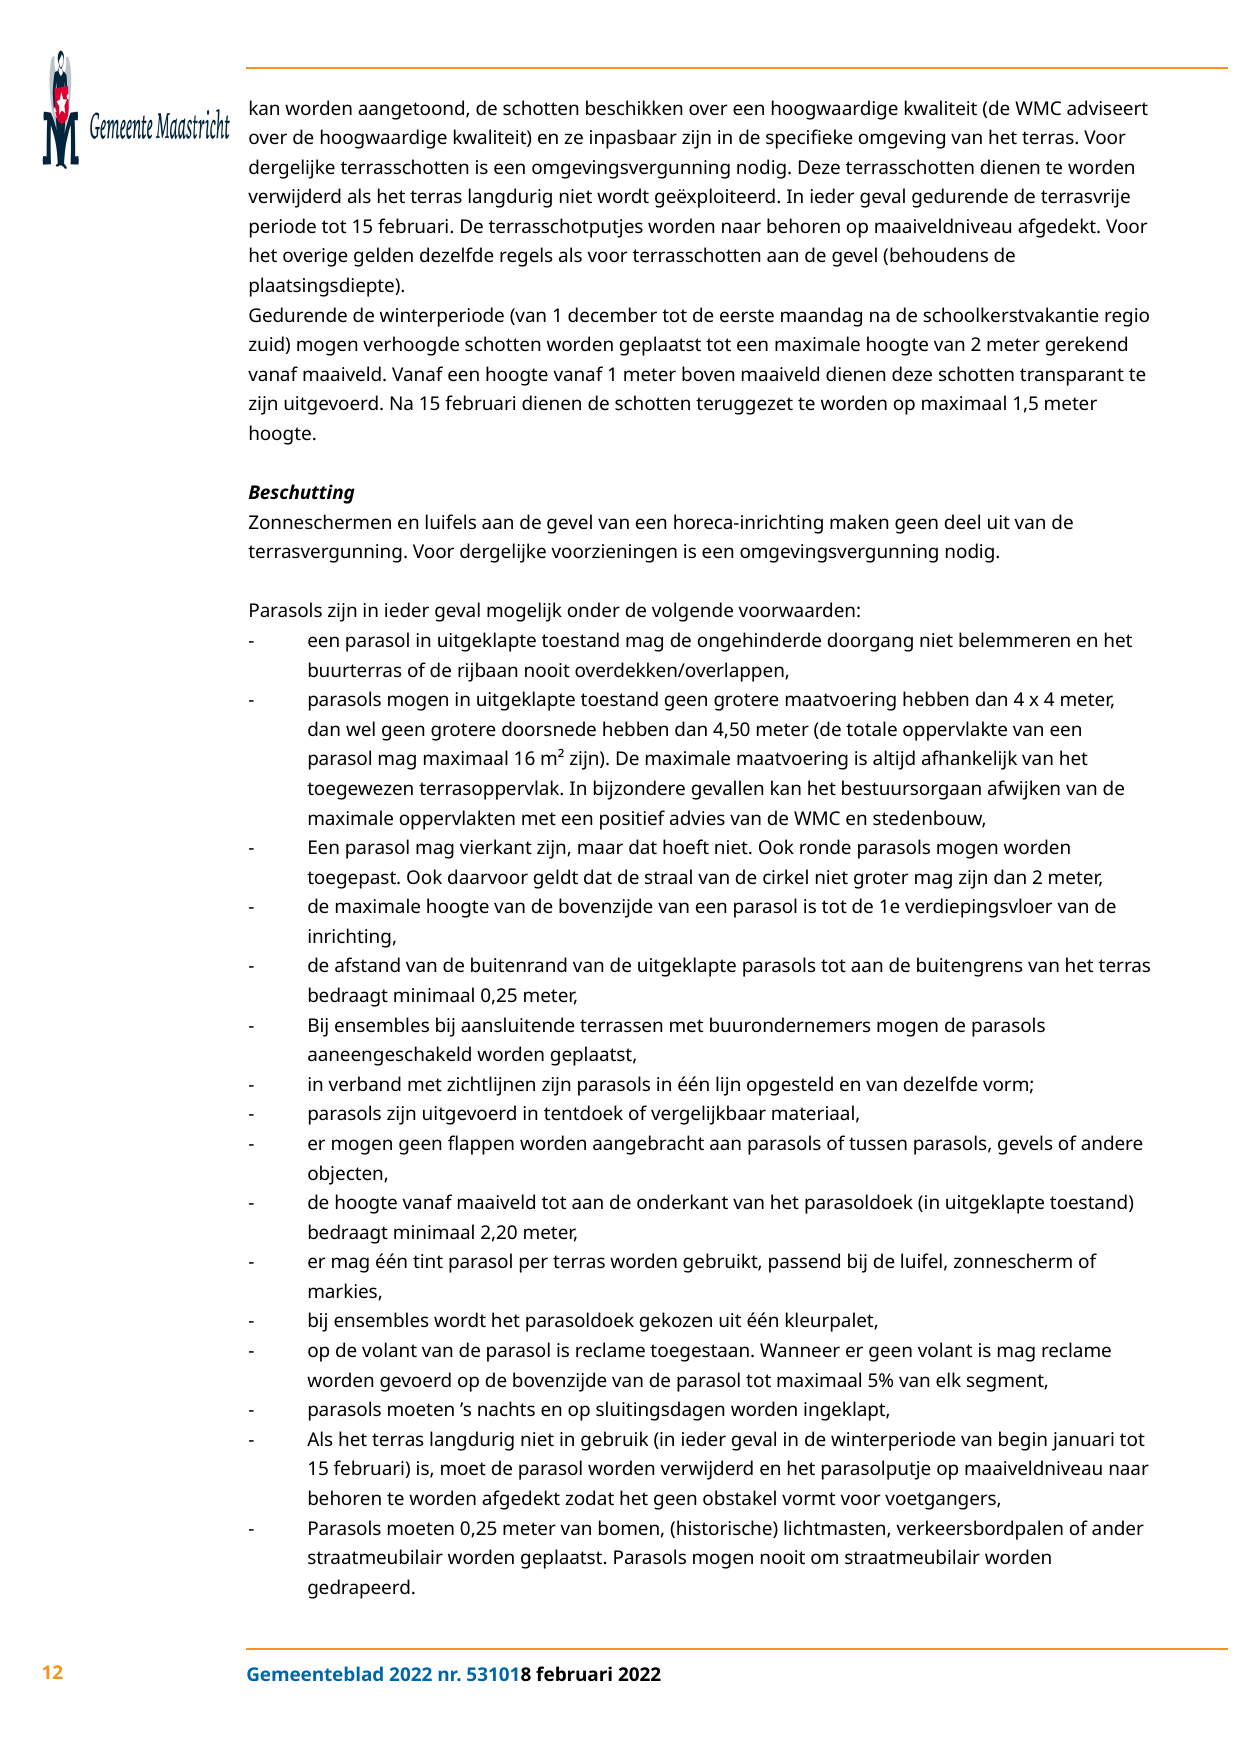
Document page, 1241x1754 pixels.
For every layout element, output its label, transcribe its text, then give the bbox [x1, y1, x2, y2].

text kan worden aangetoond, de schotten beschikken over een hoogwaardige kwaliteit (de WMC adviseert over de hoogwaardige kwaliteit) en ze inpasbaar zijn in de specifieke omgeving van het terras. Voor dergelijke terrasschotten is een omgevingsvergunning nodig. Deze terrasschotten dienen te worden verwijderd als het terras langdurig niet wordt geëxploiteerd. In ieder geval gedurende de terrasvrije periode tot 15 februari. De terrasschotputjes worden naar behoren op maaiveldniveau afgedekt. Voor het overige gelden dezelfde regels als voor terrasschotten aan de gevel (behoudens de plaatsingsdiepte). [248, 95, 1152, 298]
list parasols mogen in uitgeklapte toestand geen grotere maatvoering hebben dan 4 x 4 meter, dan wel geen grotere doorsnede hebben dan 4,50 meter (de totale oppervlakte van een parasol mag maximaal 16 m² zijn). De maximale maatvoering is altijd afhankelijk van het toegewezen terrasoppervlak. In bijzondere gevallen kan het bestuursorgaan afwijken van de maximale oppervlakten met een positief advies van de WMC en stedenbouw, [248, 686, 1152, 831]
list in verband met zichtlijnen zijn parasols in één lijn opgesteld en van dezelfde vorm; [248, 1071, 1152, 1097]
list bij ensembles wordt het parasoldoek gekozen uit één kleurpalet, [248, 1308, 1152, 1333]
list op de volant van de parasol is reclame toegestaan. Wanneer er geen volant is mag reclame worden gevoerd op de bovenzijde van de parasol tot maximaal 5% van elk segment, [248, 1337, 1152, 1393]
list parasols moeten ’s nachts en op sluitingsdagen worden ingeklapt, [248, 1396, 1152, 1422]
list parasols zijn uitgevoerd in tentdoek of vergelijkbaar materiaal, [248, 1101, 1152, 1126]
text Gedurende de winterperiode (van 1 december tot de eerste maandag na de schoolkerstvakantie regio zuid) mogen verhoogde schotten worden geplaatst tot een maximale hoogte van 2 meter gerekend vanaf maaiveld. Vanaf een hoogte vanaf 1 meter boven maaiveld dienen deze schotten transparant te zijn uitgevoerd. Na 15 februari dienen de schotten teruggezet te worden op maximaal 1,5 meter hoogte. [248, 302, 1152, 446]
list Bij ensembles bij aansluitende terrassen met buurondernemers mogen de parasols aaneengeschakeld worden geplaatst, [248, 1012, 1152, 1067]
list de hoogte vanaf maaiveld tot aan de onderkant van het parasoldoek (in uitgeklapte toestand) bedraagt minimaal 2,20 meter, [248, 1189, 1152, 1245]
text Parasols zijn in ieder geval mogelijk onder de volgende voorwaarden: [248, 598, 1152, 623]
list Een parasol mag vierkant zijn, maar dat hoeft niet. Ook ronde parasols mogen worden toegepast. Ook daarvoor geldt dat de straal van de cirkel niet groter mag zijn dan 2 meter, [248, 834, 1152, 890]
list Als het terras langdurig niet in gebruik (in ieder geval in de winterperiode van begin januari tot 15 februari) is, moet de parasol worden verwijderd en het parasolputje op maaiveldniveau naar behoren te worden afgedekt zodat het geen obstakel vormt voor voetgangers, [248, 1426, 1152, 1511]
list de maximale hoogte van de bovenzijde van een parasol is tot de 1e verdiepingsvloer van de inrichting, [248, 893, 1152, 949]
picture [41, 47, 231, 172]
list er mag één tint parasol per terras worden gebruikt, passend bij de luifel, zonnescherm of markies, [248, 1248, 1152, 1304]
list er mogen geen flappen worden aangebracht aan parasols of tussen parasols, gevels of andere objecten, [248, 1130, 1152, 1186]
list een parasol in uitgeklapte toestand mag de ongehinderde doorgang niet belemmeren en het buurterras of de rijbaan nooit overdekken/overlappen, [248, 627, 1152, 683]
list de afstand van de buitenrand van de uitgeklapte parasols tot aan de buitengrens van het terras bedraagt minimaal 0,25 meter, [248, 953, 1152, 1008]
list Parasols moeten 0,25 meter van bomen, (historische) lichtmasten, verkeersbordpalen of ander straatmeubilair worden geplaatst. Parasols mogen nooit om straatmeubilair worden gedrapeerd. [248, 1515, 1152, 1600]
text Beschutting [248, 479, 1152, 505]
text Zonneschermen en luifels aan de gevel van een horeca-inrichting maken geen deel uit van de terrasvergunning. Voor dergelijke voorzieningen is een omgevingsvergunning nodig. [248, 509, 1152, 564]
